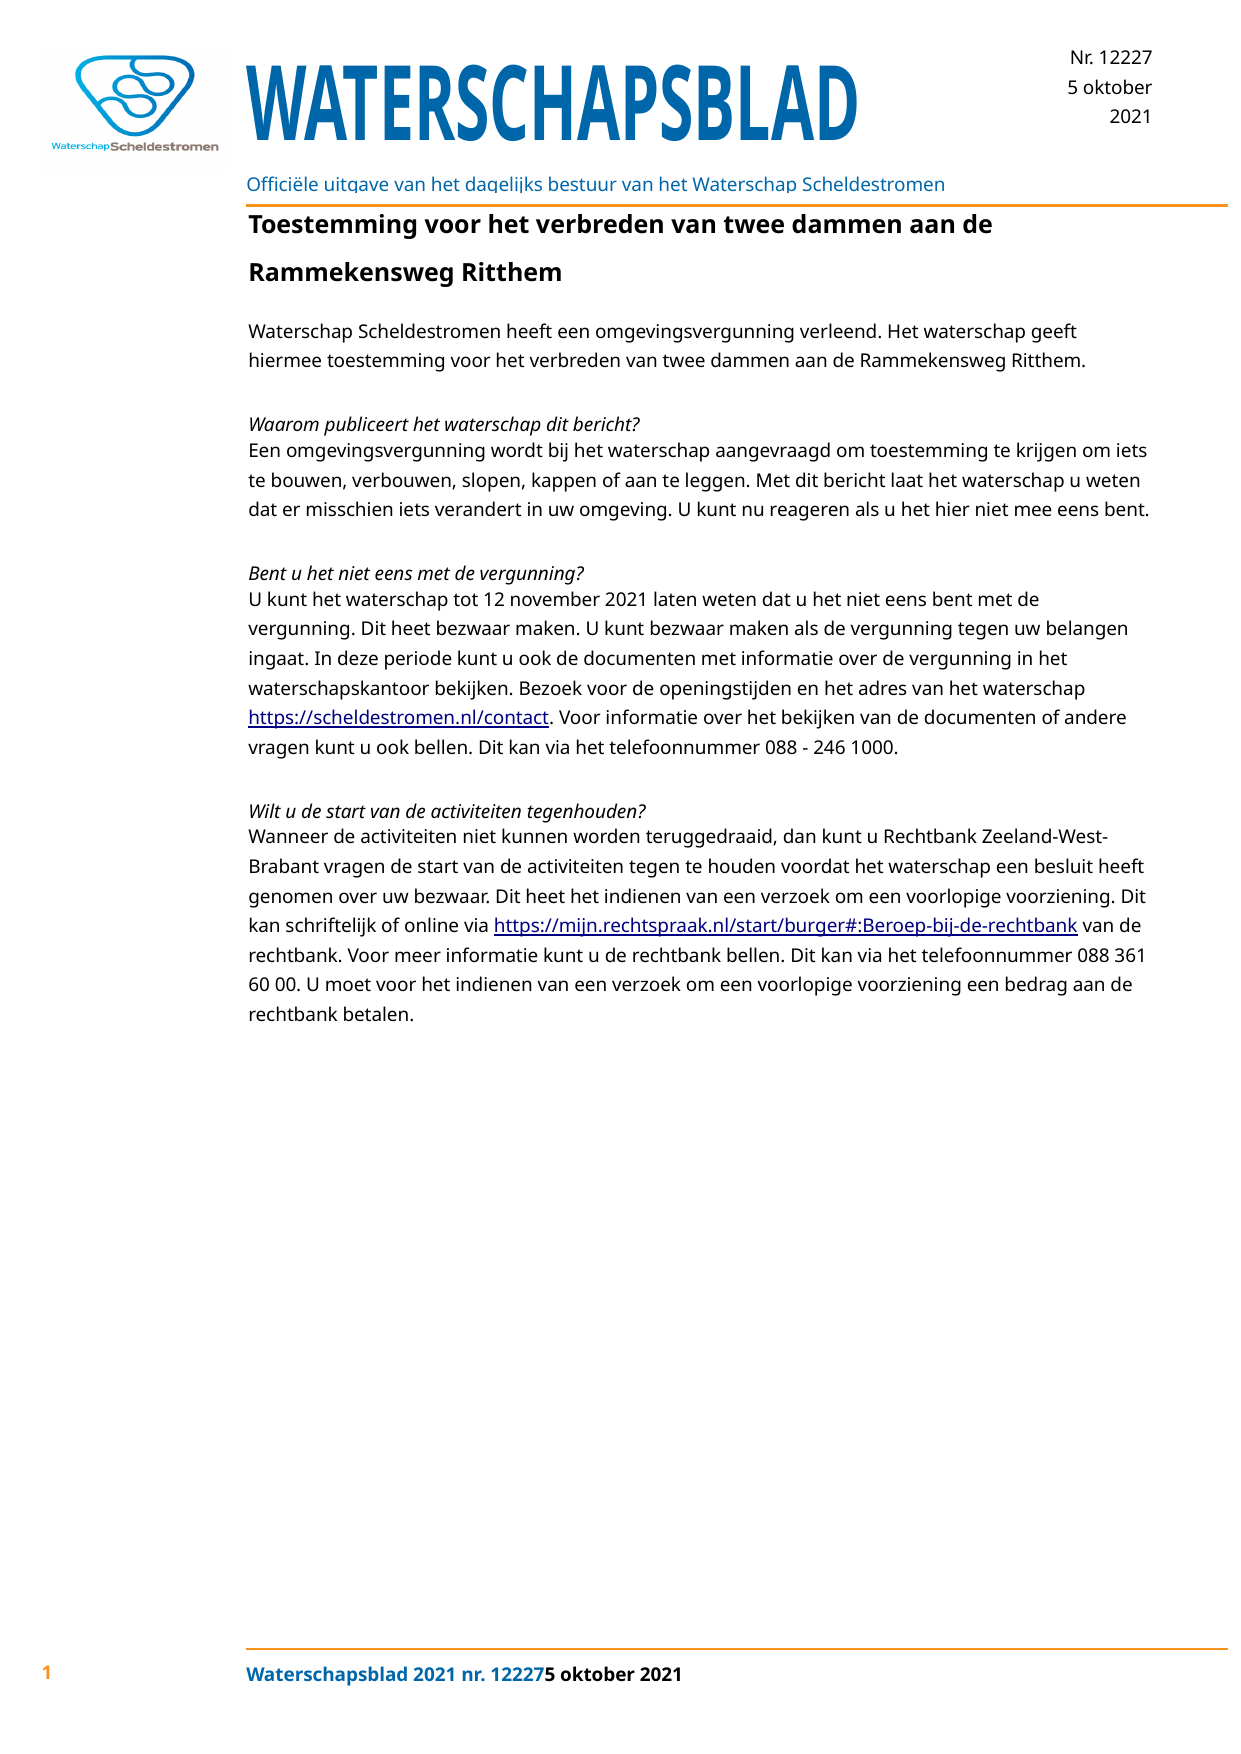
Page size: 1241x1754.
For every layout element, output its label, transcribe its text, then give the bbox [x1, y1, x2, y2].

picture [41, 47, 231, 172]
text Waterschap Scheldestromen heeft een omgevingsvergunning verleend. Het waterschap geeft hiermee toestemming voor het verbreden van twee dammen aan de Rammekensweg Ritthem. [248, 318, 1152, 373]
text Wanneer de activiteiten niet kunnen worden teruggedraaid, dan kunt u Rechtbank Zeeland-West-Brabant vragen de start van de activiteiten tegen te houden voordat het waterschap een besluit heeft genomen over uw bezwaar. Dit heet het indienen van een verzoek om een voorlopige voorziening. Dit kan schriftelijk of online via https://mijn.rechtspraak.nl/start/burger#:Beroep-bij-de-rechtbank van de rechtbank. Voor meer informatie kunt u de rechtbank bellen. Dit kan via het telefoonnummer 088 361 60 00. U moet voor het indienen van een verzoek om een voorlopige voorziening een bedrag aan de rechtbank betalen. [248, 824, 1152, 1027]
text Bent u het niet eens met de vergunning? [248, 560, 1152, 586]
text U kunt het waterschap tot 12 november 2021 laten weten dat u het niet eens bent met de vergunning. Dit heet bezwaar maken. U kunt bezwaar maken als de vergunning tegen uw belangen ingaat. In deze periode kunt u ook de documenten met informatie over de vergunning in het waterschapskantoor bekijken. Bezoek voor de openingstijden en het adres van het waterschap https://scheldestromen.nl/contact. Voor informatie over het bekijken van de documenten of andere vragen kunt u ook bellen. Dit kan via het telefoonnummer 088 - 246 1000. [248, 586, 1152, 760]
text Een omgevingsvergunning wordt bij het waterschap aangevraagd om toestemming te krijgen om iets te bouwen, verbouwen, slopen, kappen of aan te leggen. Met dit bericht laat het waterschap u weten dat er misschien iets verandert in uw omgeving. U kunt nu reageren als u het hier niet mee eens bent. [248, 437, 1152, 522]
text Waarom publiceert het waterschap dit bericht? [248, 411, 1152, 437]
text Wilt u de start van de activiteiten tegenhouden? [248, 798, 1152, 824]
text Toestemming voor het verbreden van twee dammen aan de Rammekensweg Ritthem [248, 207, 1152, 288]
